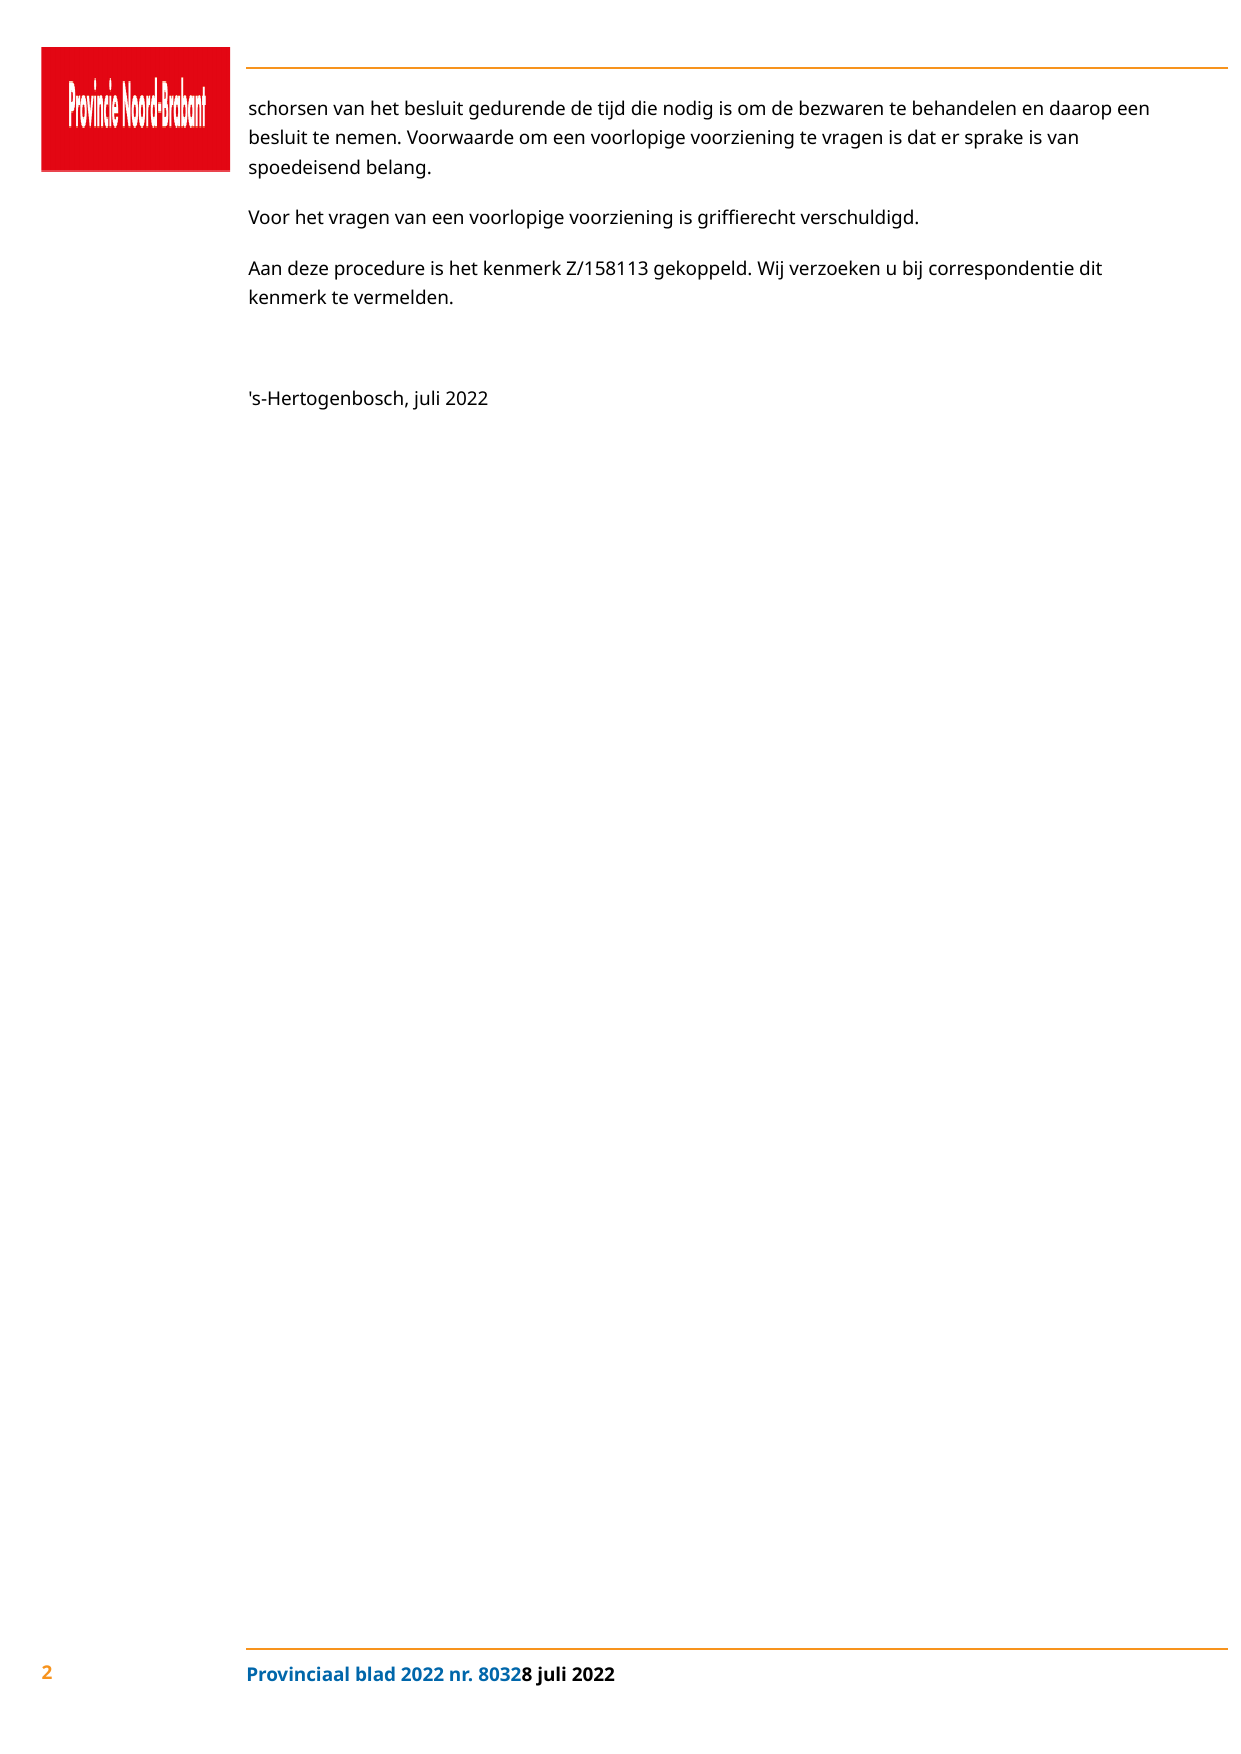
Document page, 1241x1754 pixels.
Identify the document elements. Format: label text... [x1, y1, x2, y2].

text 's-Hertogenbosch, juli 2022 [248, 385, 1152, 411]
text schorsen van het besluit gedurende de tijd die nodig is om de bezwaren te behandelen en daarop een besluit te nemen. Voorwaarde om een voorlopige voorziening te vragen is dat er sprake is van spoedeisend belang. [248, 95, 1152, 180]
text Voor het vragen van een voorlopige voorziening is griffierecht verschuldigd. [248, 204, 1152, 230]
text Aan deze procedure is het kenmerk Z/158113 gekoppeld. Wij verzoeken u bij correspondentie dit kenmerk te vermelden. [248, 255, 1152, 310]
picture [41, 47, 231, 172]
